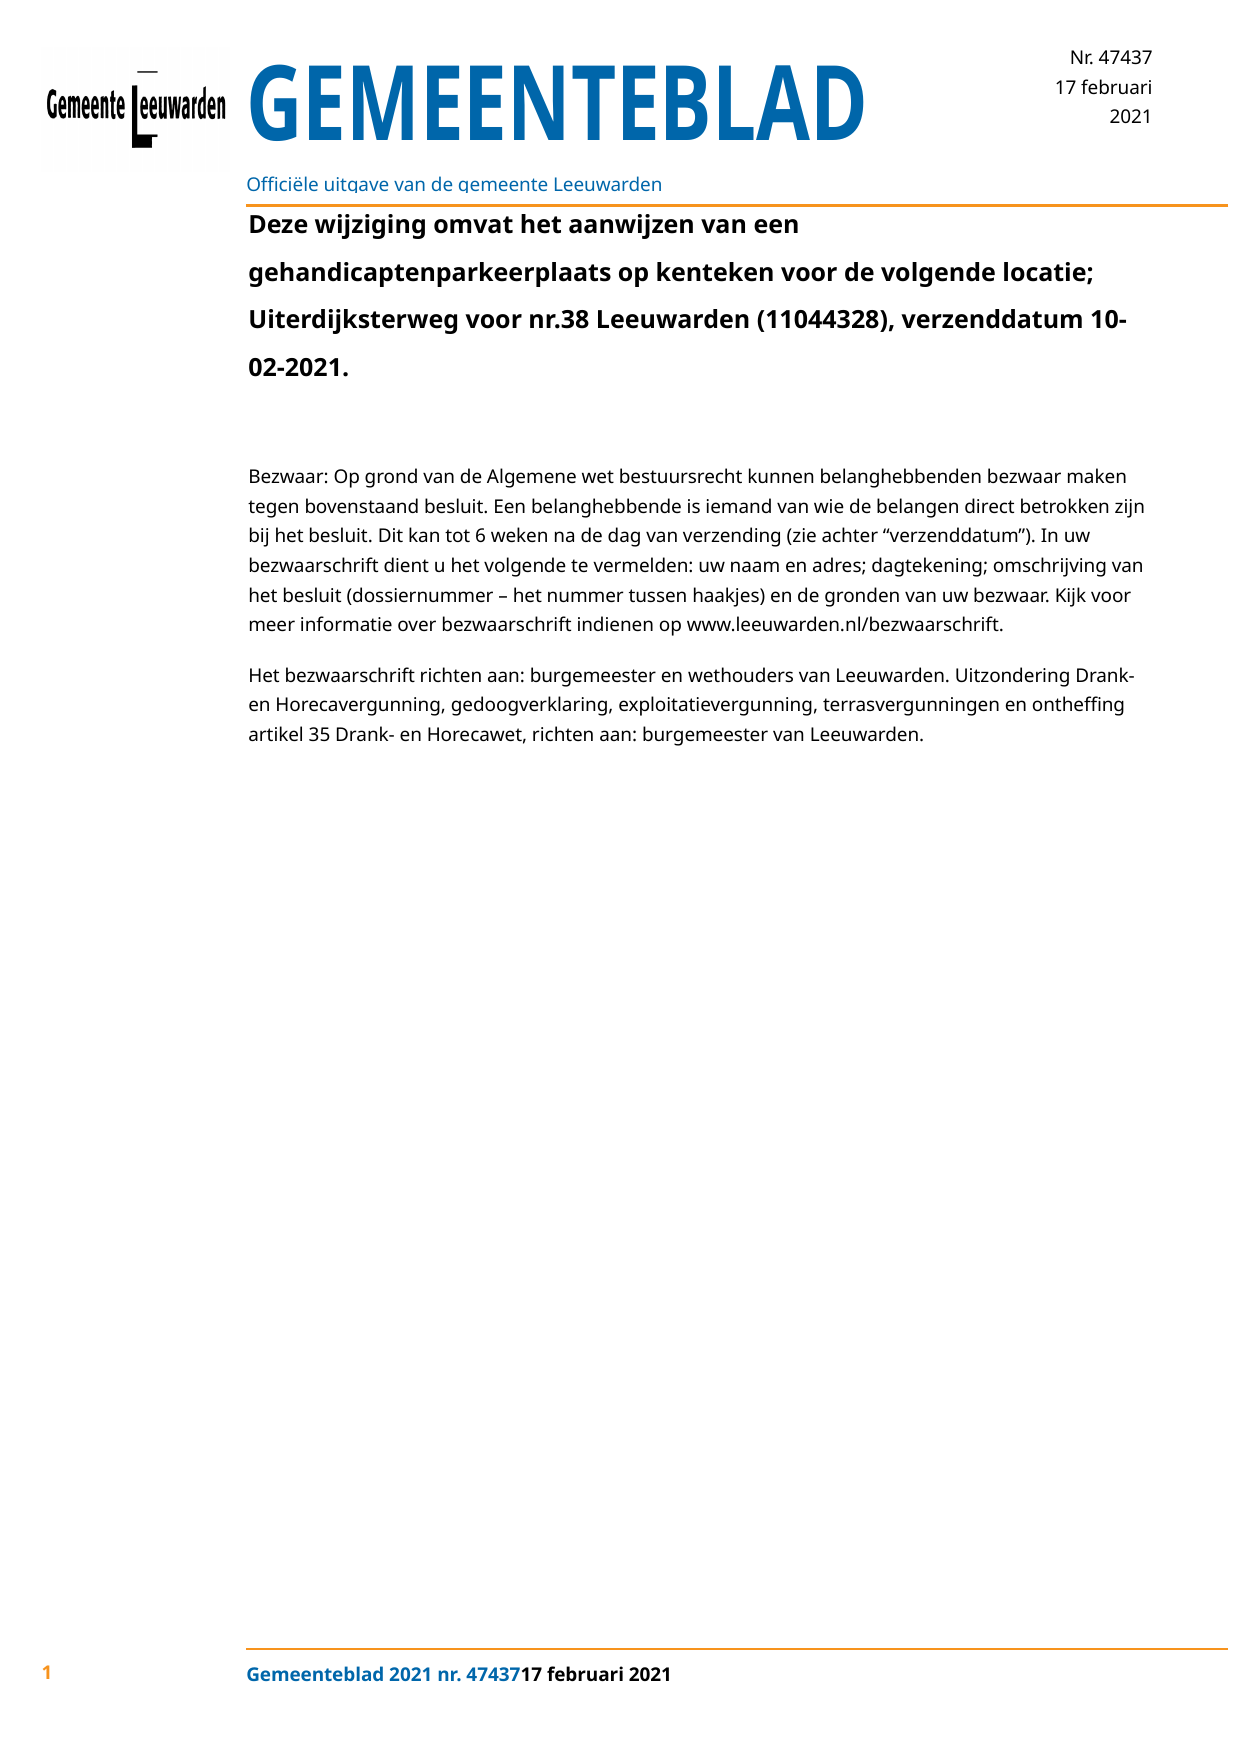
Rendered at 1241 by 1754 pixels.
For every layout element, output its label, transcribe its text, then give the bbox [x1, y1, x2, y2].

text Deze wijziging omvat het aanwijzen van een gehandicaptenparkeerplaats op kenteken voor de volgende locatie; Uiterdijksterweg voor nr.38 Leeuwarden (11044328), verzenddatum 10-02-2021. [248, 207, 1152, 384]
text Bezwaar: Op grond van de Algemene wet bestuursrecht kunnen belanghebbenden bezwaar maken tegen bovenstaand besluit. Een belanghebbende is iemand van wie de belangen direct betrokken zijn bij het besluit. Dit kan tot 6 weken na de dag van verzending (zie achter “verzenddatum”). In uw bezwaarschrift dient u het volgende te vermelden: uw naam en adres; dagtekening; omschrijving van het besluit (dossiernummer – het nummer tussen haakjes) en de gronden van uw bezwaar. Kijk voor meer informatie over bezwaarschrift indienen op www.leeuwarden.nl/bezwaarschrift. [248, 463, 1152, 637]
picture [41, 47, 231, 172]
text Het bezwaarschrift richten aan: burgemeester en wethouders van Leeuwarden. Uitzondering Drank- en Horecavergunning, gedoogverklaring, exploitatievergunning, terrasvergunningen en ontheffing artikel 35 Drank- en Horecawet, richten aan: burgemeester van Leeuwarden. [248, 662, 1152, 747]
